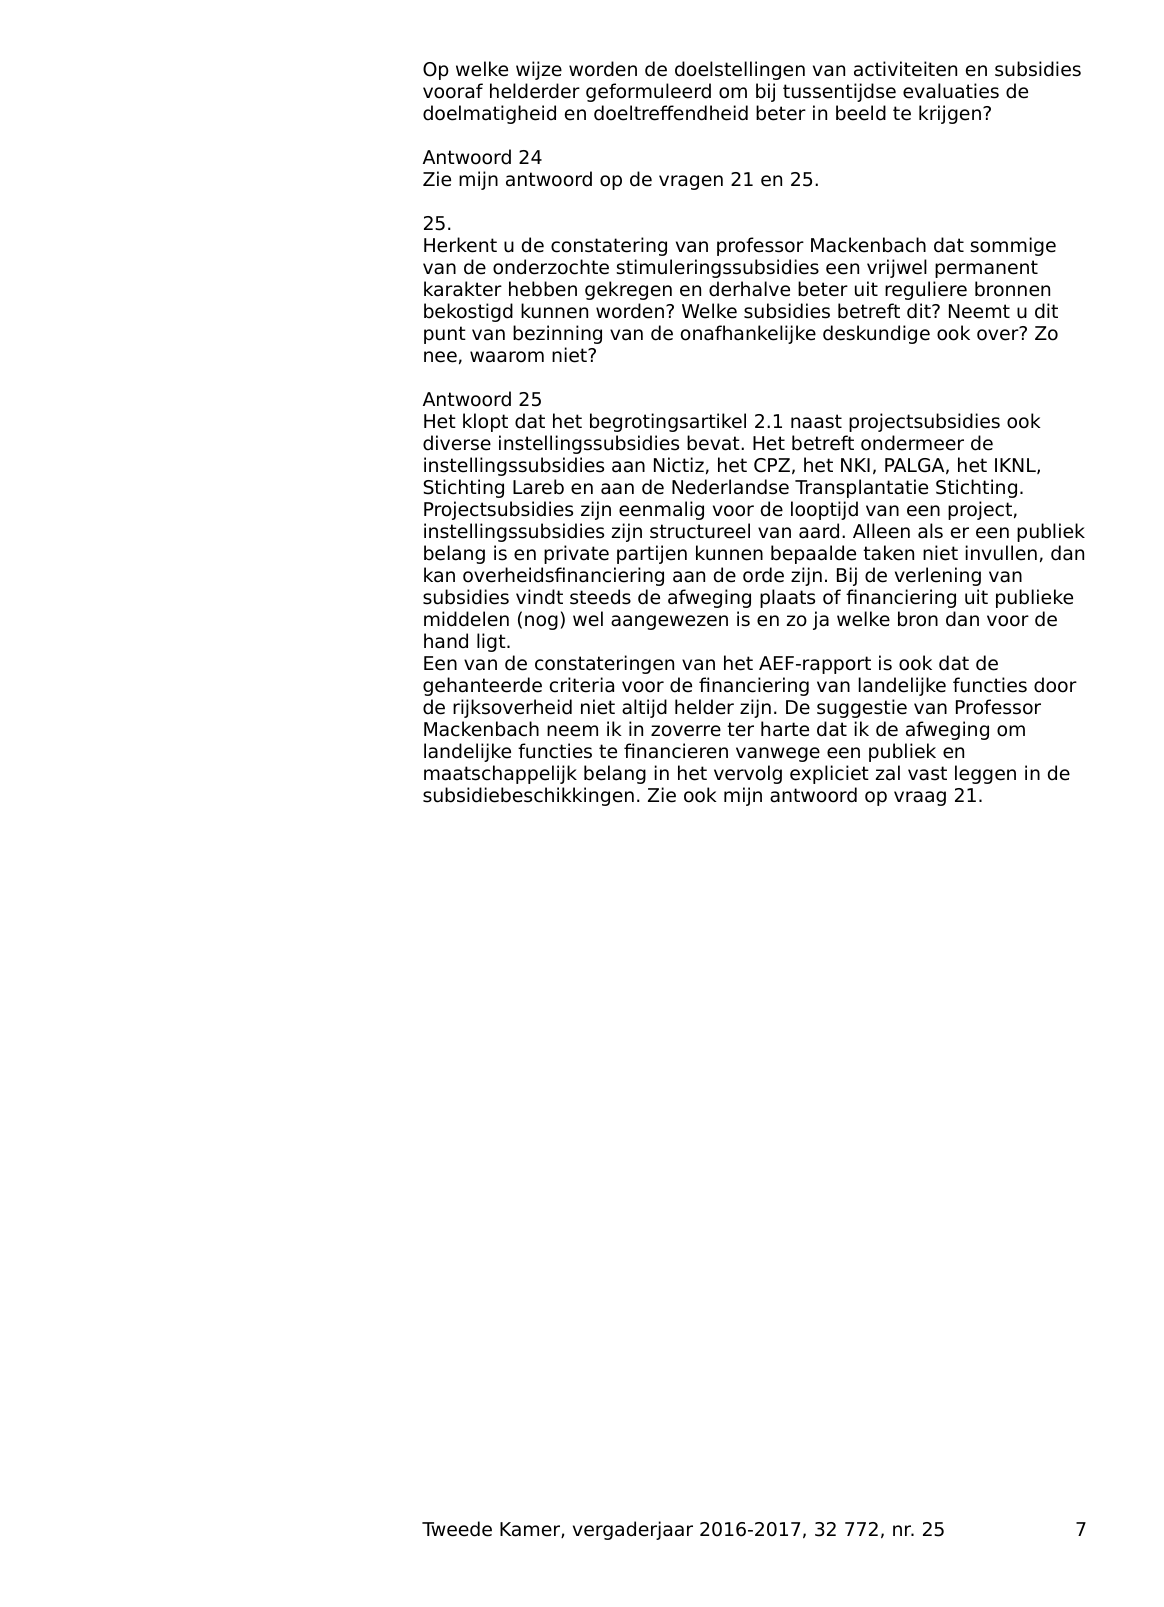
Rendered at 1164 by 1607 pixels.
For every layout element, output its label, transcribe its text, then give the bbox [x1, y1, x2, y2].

text Op welke wijze worden de doelstellingen van activiteiten en subsidies vooraf helderder geformuleerd om bij tussentijdse evaluaties de doelmatigheid en doeltreffendheid beter in beeld te krijgen? [422, 59, 1087, 125]
text Antwoord 24 [422, 147, 1087, 169]
text Het klopt dat het begrotingsartikel 2.1 naast projectsubsidies ook diverse instellingssubsidies bevat. Het betreft ondermeer de instellingssubsidies aan Nictiz, het CPZ, het NKI, PALGA, het IKNL, Stichting Lareb en aan de Nederlandse Transplantatie Stichting. Projectsubsidies zijn eenmalig voor de looptijd van een project, instellingssubsidies zijn structureel van aard. Alleen als er een publiek belang is en private partijen kunnen bepaalde taken niet invullen, dan kan overheidsfinanciering aan de orde zijn. Bij de verlening van subsidies vindt steeds de afweging plaats of financiering uit publieke middelen (nog) wel aangewezen is en zo ja welke bron dan voor de hand ligt. [422, 411, 1087, 653]
text Zie mijn antwoord op de vragen 21 en 25. [422, 169, 1087, 191]
text Antwoord 25 [422, 389, 1087, 411]
text Een van de constateringen van het AEF-rapport is ook dat de gehanteerde criteria voor de financiering van landelijke functies door de rijksoverheid niet altijd helder zijn. De suggestie van Professor Mackenbach neem ik in zoverre ter harte dat ik de afweging om landelijke functies te financieren vanwege een publiek en maatschappelijk belang in het vervolg expliciet zal vast leggen in de subsidiebeschikkingen. Zie ook mijn antwoord op vraag 21. [422, 653, 1087, 807]
text 25. [422, 213, 1087, 235]
text Herkent u de constatering van professor Mackenbach dat sommige van de onderzochte stimuleringssubsidies een vrijwel permanent karakter hebben gekregen en derhalve beter uit reguliere bronnen bekostigd kunnen worden? Welke subsidies betreft dit? Neemt u dit punt van bezinning van de onafhankelijke deskundige ook over? Zo nee, waarom niet? [422, 235, 1087, 367]
